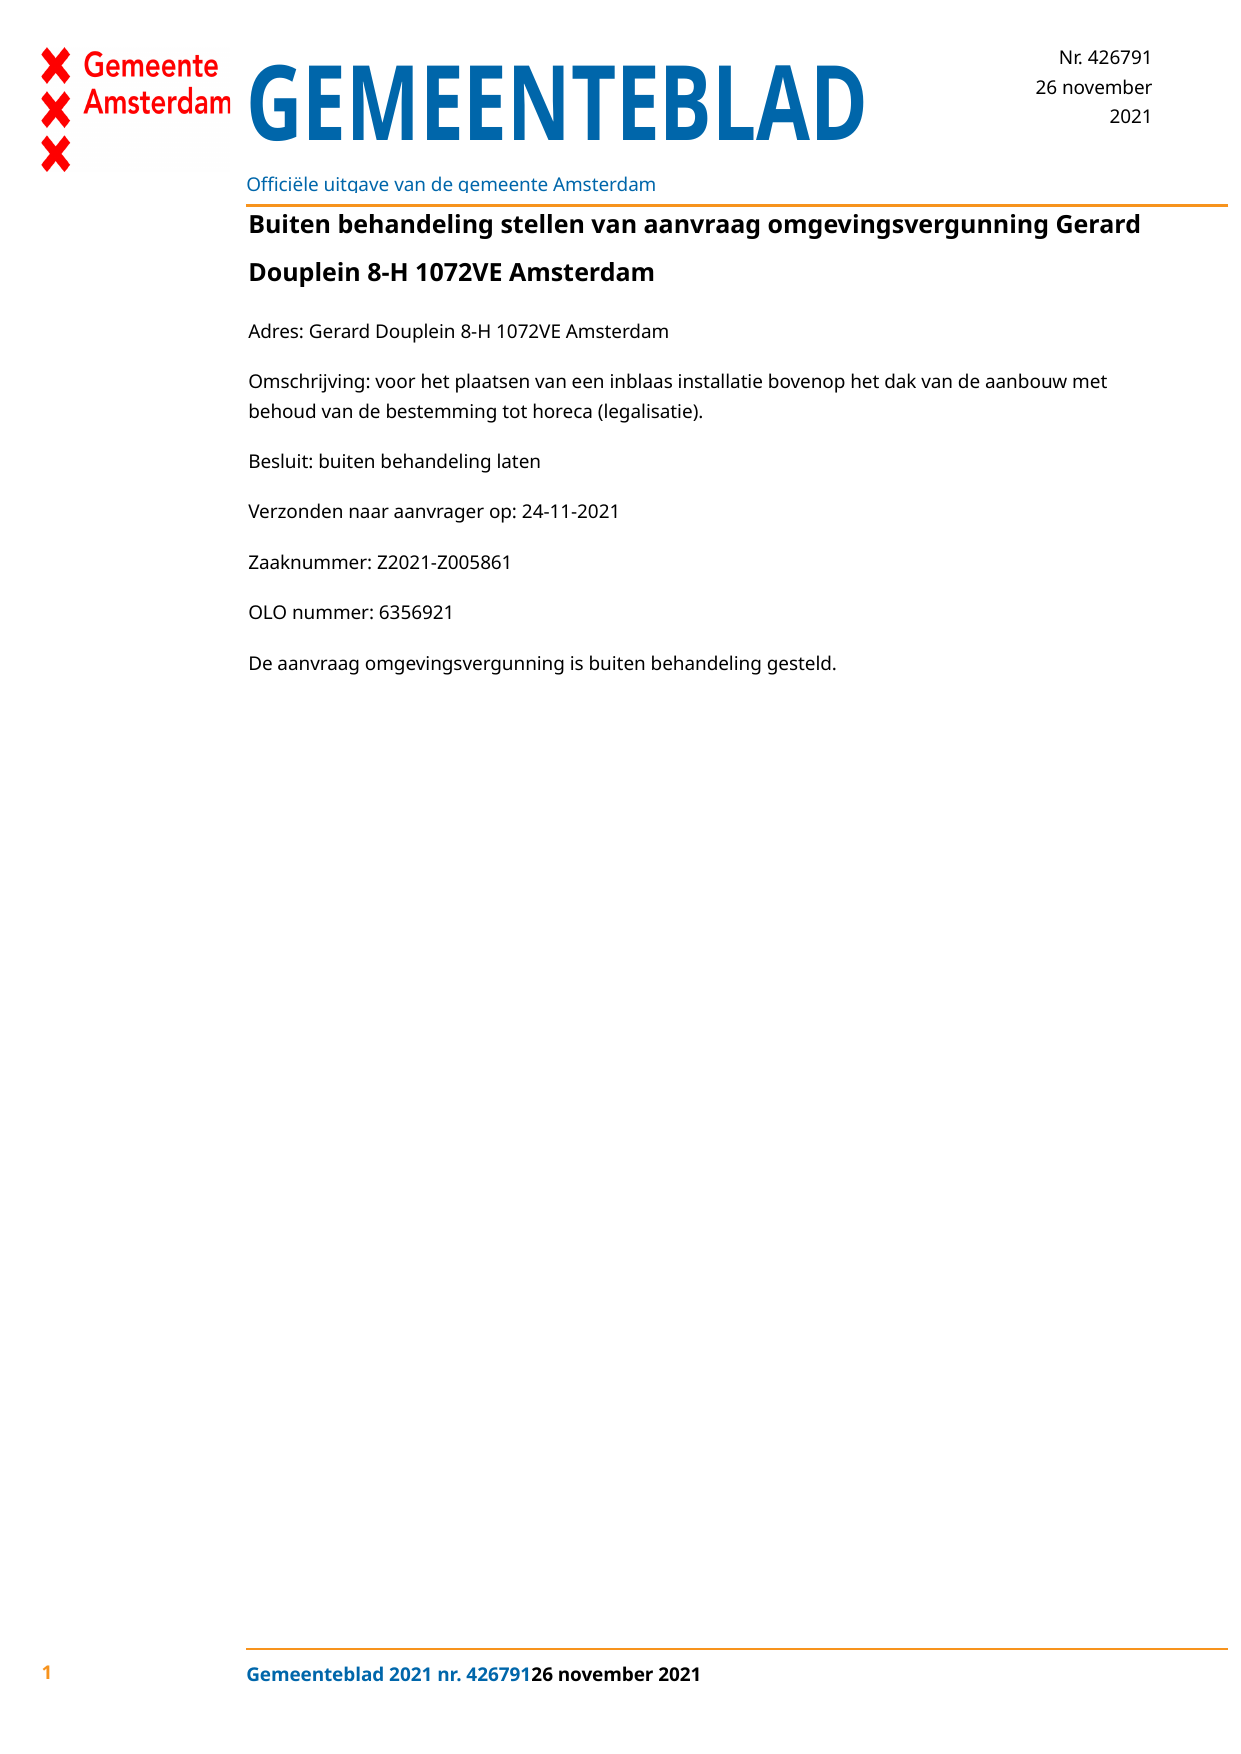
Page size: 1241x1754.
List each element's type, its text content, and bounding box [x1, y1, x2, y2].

text OLO nummer: 6356921 [248, 599, 1152, 625]
text Buiten behandeling stellen van aanvraag omgevingsvergunning Gerard Douplein 8-H 1072VE Amsterdam [248, 207, 1152, 288]
text Omschrijving: voor het plaatsen van een inblaas installatie bovenop het dak van de aanbouw met behoud van de bestemming tot horeca (legalisatie). [248, 368, 1152, 424]
text De aanvraag omgevingsvergunning is buiten behandeling gesteld. [248, 650, 1152, 676]
picture [41, 47, 231, 172]
text Besluit: buiten behandeling laten [248, 448, 1152, 474]
text Verzonden naar aanvrager op: 24-11-2021 [248, 499, 1152, 524]
text Zaaknummer: Z2021-Z005861 [248, 549, 1152, 575]
text Adres: Gerard Douplein 8-H 1072VE Amsterdam [248, 318, 1152, 344]
